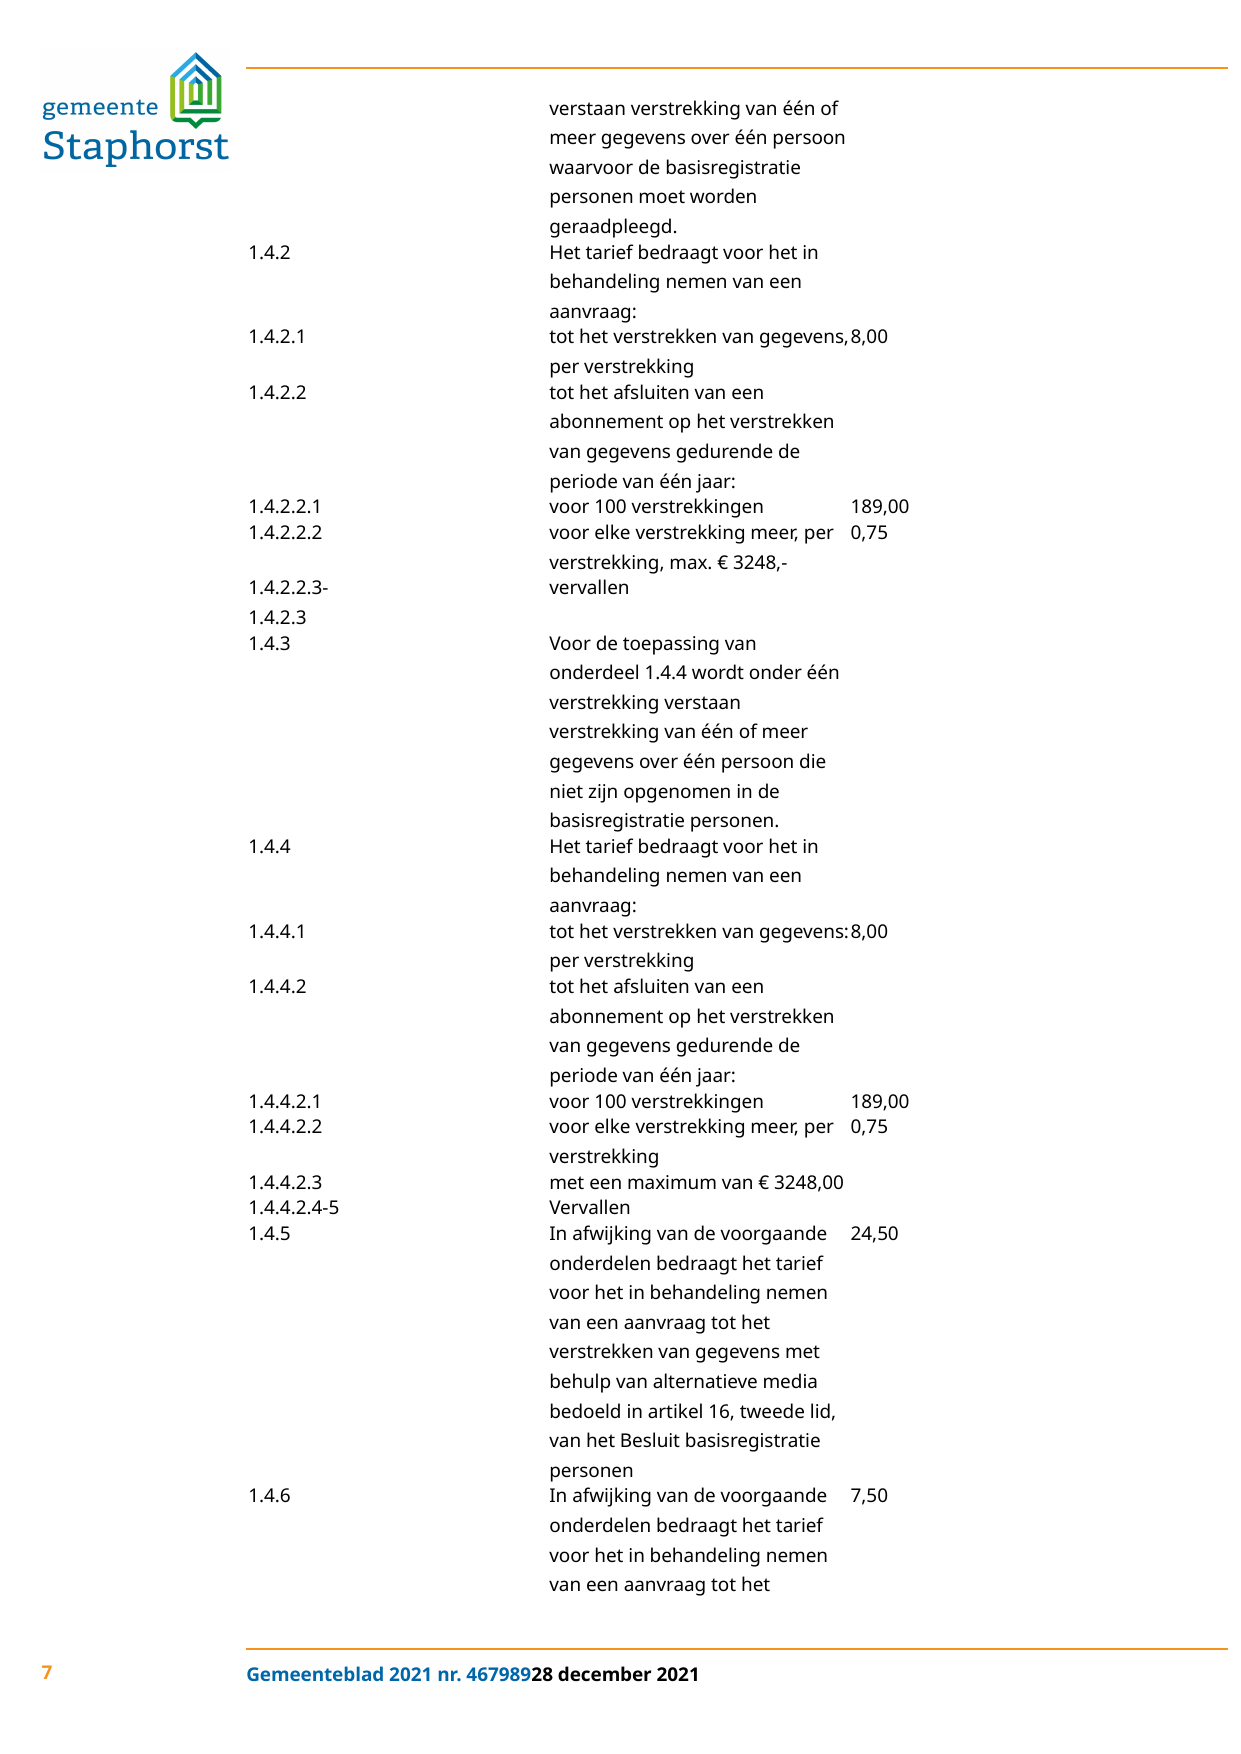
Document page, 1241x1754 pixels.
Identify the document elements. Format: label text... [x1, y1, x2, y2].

table_cell [850, 239, 1152, 324]
table_cell tot het afsluiten van een abonnement op het verstrekken van gegevens gedurende de periode van één jaar: [549, 379, 850, 493]
table_cell tot het verstrekken van gegevens, per verstrekking [549, 324, 850, 379]
table_cell [850, 1169, 1152, 1194]
table_cell [850, 379, 1152, 493]
table_cell 1.4.3 [248, 630, 549, 833]
table_cell 189,00 [850, 494, 1152, 519]
table_cell 1.4.5 [248, 1220, 549, 1483]
table_cell 1.4.4.2.4-5 [248, 1195, 549, 1220]
table_cell 0,75 [850, 519, 1152, 574]
table_cell 189,00 [850, 1088, 1152, 1113]
table_cell Het tarief bedraagt voor het in behandeling nemen van een aanvraag: [549, 239, 850, 324]
table_cell 8,00 [850, 324, 1152, 379]
table_cell voor elke verstrekking meer, per verstrekking [549, 1114, 850, 1169]
table_cell voor elke verstrekking meer, per verstrekking, max. € 3248,- [549, 519, 850, 574]
picture [41, 47, 231, 172]
table_cell vervallen [549, 575, 850, 630]
table_cell 1.4.4 [248, 833, 549, 918]
table_cell met een maximum van € 3248,00 [549, 1169, 850, 1194]
table_cell 1.4.2.2.3- 1.4.2.3 [248, 575, 549, 630]
table_cell 1.4.2.2 [248, 379, 549, 493]
table_cell 1.4.4.2.2 [248, 1114, 549, 1169]
table_cell 1.4.2.2.1 [248, 494, 549, 519]
table_cell [850, 973, 1152, 1088]
table_cell 1.4.4.2.3 [248, 1169, 549, 1194]
table_cell voor 100 verstrekkingen [549, 494, 850, 519]
table_cell [850, 833, 1152, 918]
table_cell 1.4.4.1 [248, 918, 549, 973]
table_cell [850, 1195, 1152, 1220]
table_cell verstaan verstrekking van één of meer gegevens over één persoon waarvoor de basisregistratie personen moet worden geraadpleegd. [549, 95, 850, 239]
table_cell In afwijking van de voorgaande onderdelen bedraagt het tarief voor het in behandeling nemen van een aanvraag tot het [549, 1483, 850, 1597]
table_cell 1.4.2 [248, 239, 549, 324]
table_cell [248, 95, 549, 239]
table_cell In afwijking van de voorgaande onderdelen bedraagt het tarief voor het in behandeling nemen van een aanvraag tot het verstrekken van gegevens met behulp van alternatieve media bedoeld in artikel 16, tweede lid, van het Besluit basisregistratie personen [549, 1220, 850, 1483]
table_cell 0,75 [850, 1114, 1152, 1169]
table_cell tot het afsluiten van een abonnement op het verstrekken van gegevens gedurende de periode van één jaar: [549, 973, 850, 1088]
table_cell 1.4.4.2.1 [248, 1088, 549, 1113]
table_cell 1.4.6 [248, 1483, 549, 1597]
table_cell 1.4.2.1 [248, 324, 549, 379]
table_cell [850, 630, 1152, 833]
table_cell 24,50 [850, 1220, 1152, 1483]
table_cell [850, 575, 1152, 630]
table_cell Vervallen [549, 1195, 850, 1220]
table_cell Voor de toepassing van onderdeel 1.4.4 wordt onder één verstrekking verstaan verstrekking van één of meer gegevens over één persoon die niet zijn opgenomen in de basisregistratie personen. [549, 630, 850, 833]
table_cell [850, 95, 1152, 239]
table_cell 1.4.2.2.2 [248, 519, 549, 574]
table_cell 7,50 [850, 1483, 1152, 1597]
table_cell 1.4.4.2 [248, 973, 549, 1088]
table_cell voor 100 verstrekkingen [549, 1088, 850, 1113]
table_cell 8,00 [850, 918, 1152, 973]
table_cell Het tarief bedraagt voor het in behandeling nemen van een aanvraag: [549, 833, 850, 918]
table_cell tot het verstrekken van gegevens: per verstrekking [549, 918, 850, 973]
